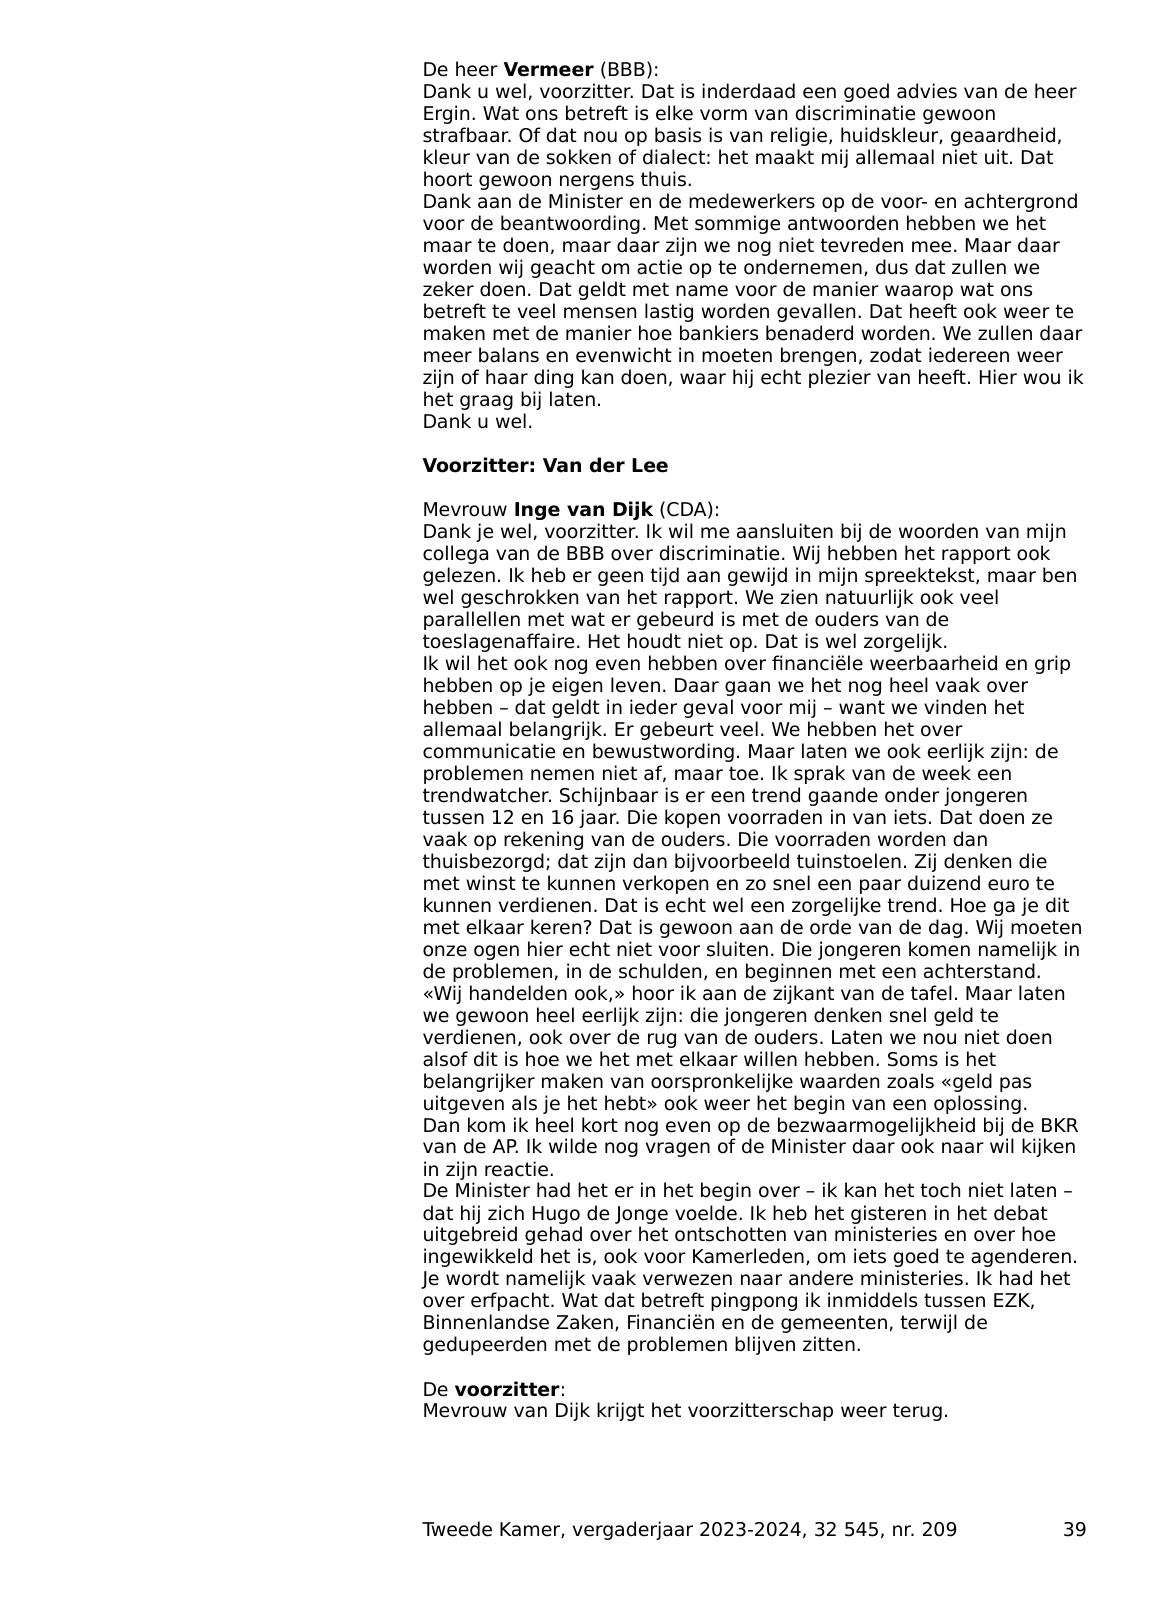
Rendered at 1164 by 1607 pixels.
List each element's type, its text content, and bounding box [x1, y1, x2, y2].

text Mevrouw Inge van Dijk (CDA): [422, 499, 1087, 521]
text Dank u wel. [422, 411, 1087, 433]
text De voorzitter: [422, 1378, 1087, 1400]
text Dank aan de Minister en de medewerkers op de voor- en achtergrond voor de beantwoording. Met sommige antwoorden hebben we het maar te doen, maar daar zijn we nog niet tevreden mee. Maar daar worden wij geacht om actie op te ondernemen, dus dat zullen we zeker doen. Dat geldt met name voor de manier waarop wat ons betreft te veel mensen lastig worden gevallen. Dat heeft ook weer te maken met de manier hoe bankiers benaderd worden. We zullen daar meer balans en evenwicht in moeten brengen, zodat iedereen weer zijn of haar ding kan doen, waar hij echt plezier van heeft. Hier wou ik het graag bij laten. [422, 191, 1087, 411]
text Ik wil het ook nog even hebben over financiële weerbaarheid en grip hebben op je eigen leven. Daar gaan we het nog heel vaak over hebben – dat geldt in ieder geval voor mij – want we vinden het allemaal belangrijk. Er gebeurt veel. We hebben het over communicatie en bewustwording. Maar laten we ook eerlijk zijn: de problemen nemen niet af, maar toe. Ik sprak van de week een trendwatcher. Schijnbaar is er een trend gaande onder jongeren tussen 12 en 16 jaar. Die kopen voorraden in van iets. Dat doen ze vaak op rekening van de ouders. Die voorraden worden dan thuisbezorgd; dat zijn dan bijvoorbeeld tuinstoelen. Zij denken die met winst te kunnen verkopen en zo snel een paar duizend euro te kunnen verdienen. Dat is echt wel een zorgelijke trend. Hoe ga je dit met elkaar keren? Dat is gewoon aan de orde van de dag. Wij moeten onze ogen hier echt niet voor sluiten. Die jongeren komen namelijk in de problemen, in de schulden, en beginnen met een achterstand. «Wij handelden ook,» hoor ik aan de zijkant van de tafel. Maar laten we gewoon heel eerlijk zijn: die jongeren denken snel geld te verdienen, ook over de rug van de ouders. Laten we nou niet doen alsof dit is hoe we het met elkaar willen hebben. Soms is het belangrijker maken van oorspronkelijke waarden zoals «geld pas uitgeven als je het hebt» ook weer het begin van een oplossing. [422, 653, 1087, 1114]
text De Minister had het er in het begin over – ik kan het toch niet laten – dat hij zich Hugo de Jonge voelde. Ik heb het gisteren in het debat uitgebreid gehad over het ontschotten van ministeries en over hoe ingewikkeld het is, ook voor Kamerleden, om iets goed te agenderen. Je wordt namelijk vaak verwezen naar andere ministeries. Ik had het over erfpacht. Wat dat betreft pingpong ik inmiddels tussen EZK, Binnenlandse Zaken, Financiën en de gemeenten, terwijl de gedupeerden met de problemen blijven zitten. [422, 1180, 1087, 1356]
text Dank u wel, voorzitter. Dat is inderdaad een goed advies van de heer Ergin. Wat ons betreft is elke vorm van discriminatie gewoon strafbaar. Of dat nou op basis is van religie, huidskleur, geaardheid, kleur van de sokken of dialect: het maakt mij allemaal niet uit. Dat hoort gewoon nergens thuis. [422, 81, 1087, 191]
text De heer Vermeer (BBB): [422, 59, 1087, 81]
text Dank je wel, voorzitter. Ik wil me aansluiten bij de woorden van mijn collega van de BBB over discriminatie. Wij hebben het rapport ook gelezen. Ik heb er geen tijd aan gewijd in mijn spreektekst, maar ben wel geschrokken van het rapport. We zien natuurlijk ook veel parallellen met wat er gebeurd is met de ouders van de toeslagenaffaire. Het houdt niet op. Dat is wel zorgelijk. [422, 521, 1087, 653]
text Dan kom ik heel kort nog even op de bezwaarmogelijkheid bij de BKR van de AP. Ik wilde nog vragen of de Minister daar ook naar wil kijken in zijn reactie. [422, 1114, 1087, 1180]
text Mevrouw van Dijk krijgt het voorzitterschap weer terug. [422, 1400, 1087, 1422]
subtitle Voorzitter: Van der Lee [422, 455, 1087, 477]
